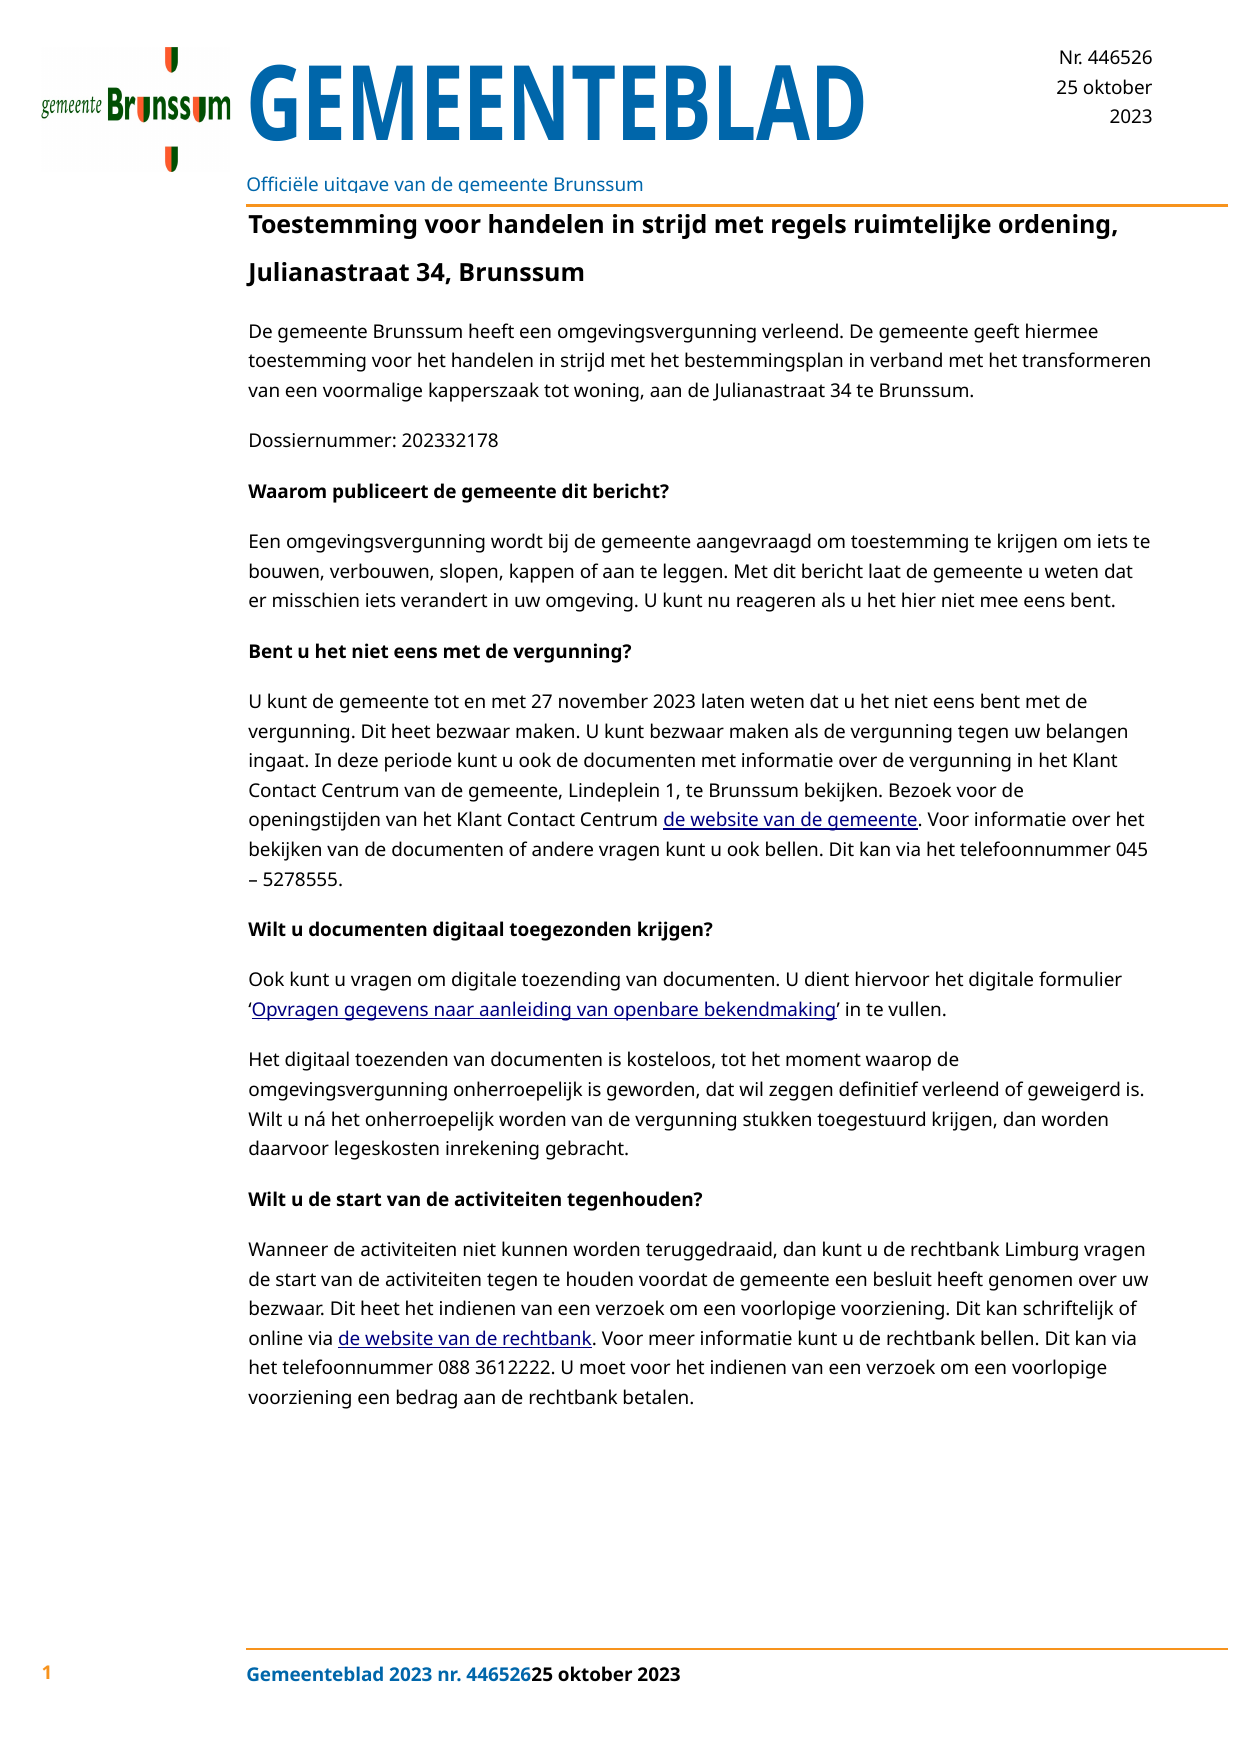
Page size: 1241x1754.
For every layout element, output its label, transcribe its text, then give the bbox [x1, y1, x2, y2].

text Dossiernummer: 202332178 [248, 427, 1152, 453]
text Het digitaal toezenden van documenten is kosteloos, tot het moment waarop de omgevingsvergunning onherroepelijk is geworden, dat wil zeggen definitief verleend of geweigerd is. Wilt u ná het onherroepelijk worden van de vergunning stukken toegestuurd krijgen, dan worden daarvoor legeskosten inrekening gebracht. [248, 1047, 1152, 1161]
text Ook kunt u vragen om digitale toezending van documenten. U dient hiervoor het digitale formulier ‘Opvragen gegevens naar aanleiding van openbare bekendmaking’ in te vullen. [248, 967, 1152, 1022]
text Waarom publiceert de gemeente dit bericht? [248, 478, 1152, 504]
text Toestemming voor handelen in strijd met regels ruimtelijke ordening, Julianastraat 34, Brunssum [248, 207, 1152, 288]
text De gemeente Brunssum heeft een omgevingsvergunning verleend. De gemeente geeft hiermee toestemming voor het handelen in strijd met het bestemmingsplan in verband met het transformeren van een voormalige kapperszaak tot woning, aan de Julianastraat 34 te Brunssum. [248, 318, 1152, 403]
text U kunt de gemeente tot en met 27 november 2023 laten weten dat u het niet eens bent met de vergunning. Dit heet bezwaar maken. U kunt bezwaar maken als de vergunning tegen uw belangen ingaat. In deze periode kunt u ook de documenten met informatie over de vergunning in het Klant Contact Centrum van de gemeente, Lindeplein 1, te Brunssum bekijken. Bezoek voor de openingstijden van het Klant Contact Centrum de website van de gemeente. Voor informatie over het bekijken van de documenten of andere vragen kunt u ook bellen. Dit kan via het telefoonnummer 045 – 5278555. [248, 688, 1152, 892]
text Een omgevingsvergunning wordt bij de gemeente aangevraagd om toestemming te krijgen om iets te bouwen, verbouwen, slopen, kappen of aan te leggen. Met dit bericht laat de gemeente u weten dat er misschien iets verandert in uw omgeving. U kunt nu reageren als u het hier niet mee eens bent. [248, 528, 1152, 613]
text Wilt u de start van de activiteiten tegenhouden? [248, 1186, 1152, 1212]
text Wanneer de activiteiten niet kunnen worden teruggedraaid, dan kunt u de rechtbank Limburg vragen de start van de activiteiten tegen te houden voordat de gemeente een besluit heeft genomen over uw bezwaar. Dit heet het indienen van een verzoek om een voorlopige voorziening. Dit kan schriftelijk of online via de website van de rechtbank. Voor meer informatie kunt u de rechtbank bellen. Dit kan via het telefoonnummer 088 3612222. U moet voor het indienen van een verzoek om een voorlopige voorziening een bedrag aan de rechtbank betalen. [248, 1236, 1152, 1410]
text Wilt u documenten digitaal toegezonden krijgen? [248, 916, 1152, 942]
picture [41, 47, 231, 172]
text Bent u het niet eens met de vergunning? [248, 638, 1152, 664]
